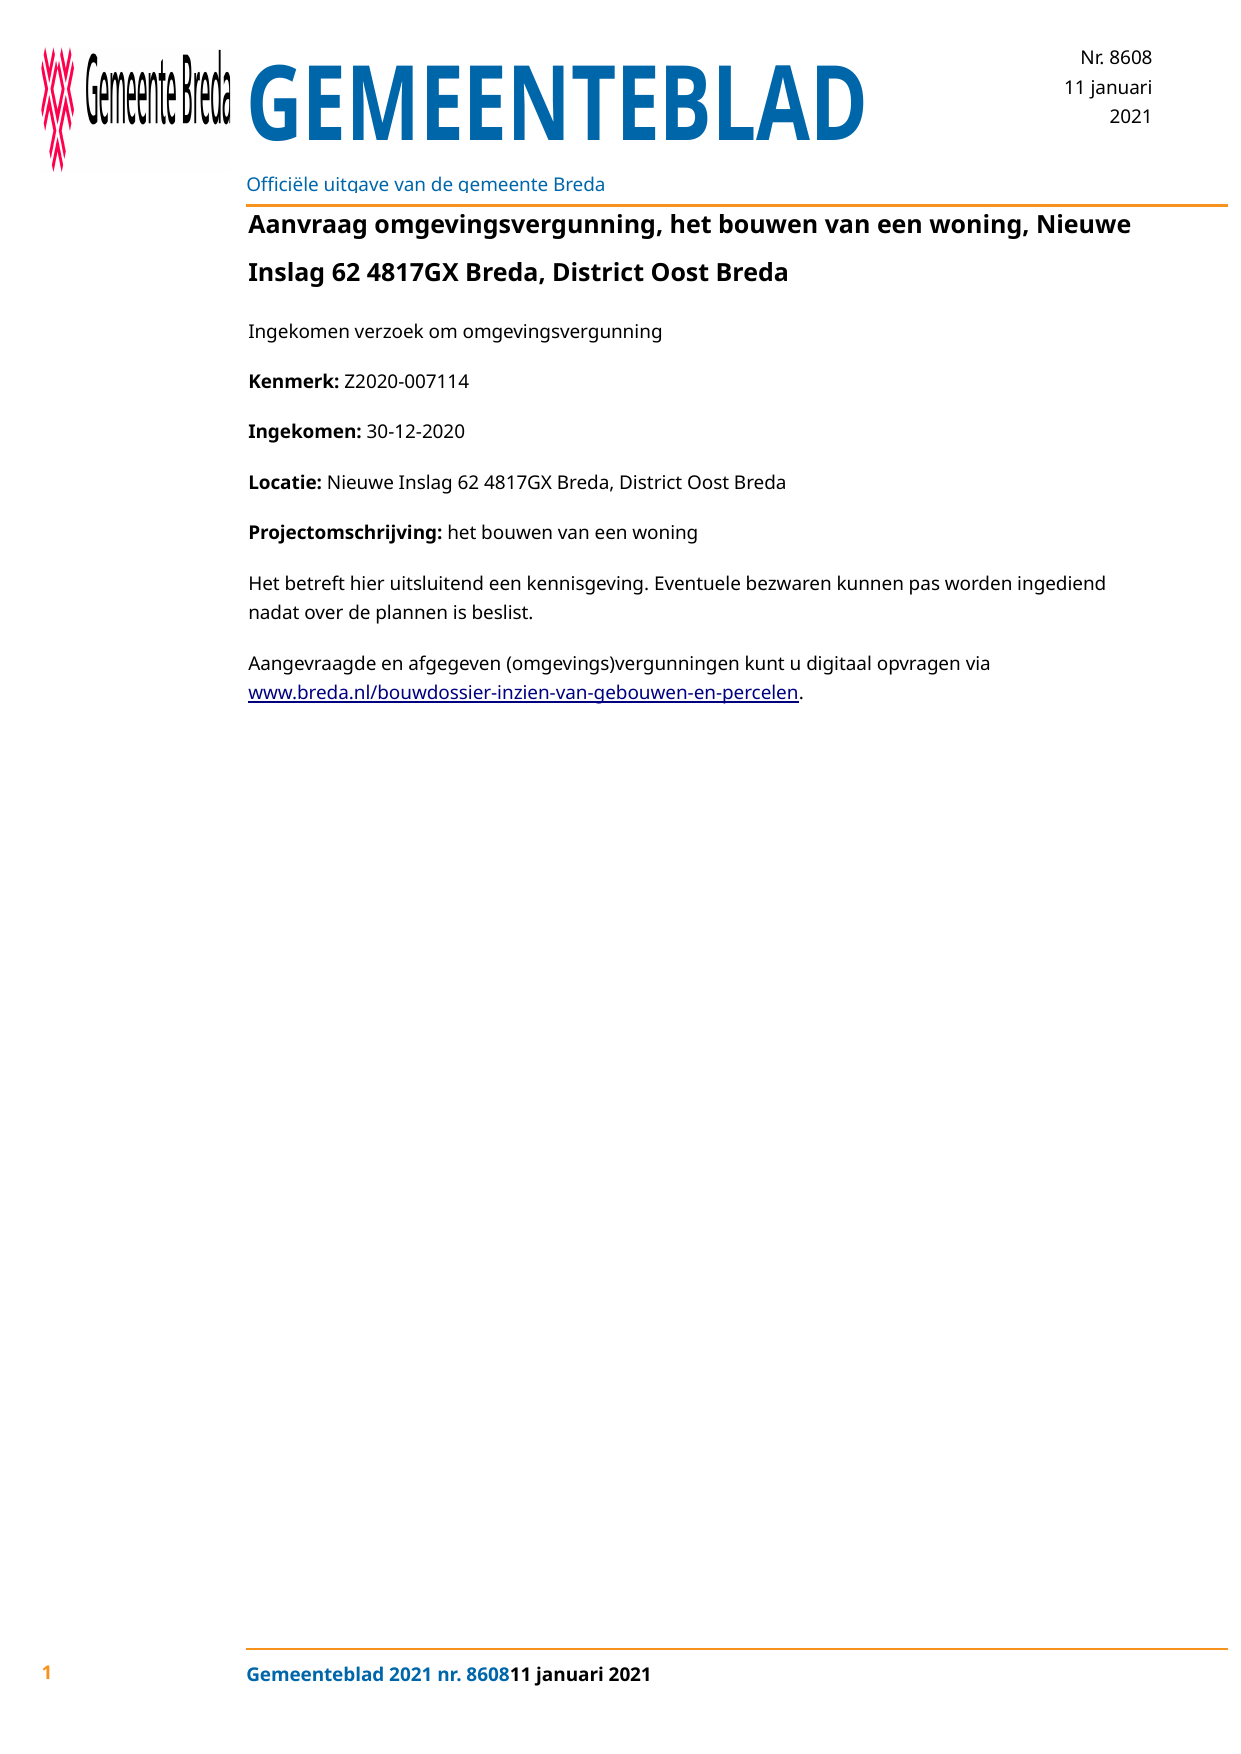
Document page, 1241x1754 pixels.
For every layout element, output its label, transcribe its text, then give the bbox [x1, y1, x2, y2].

text Aangevraagde en afgegeven (omgevings)vergunningen kunt u digitaal opvragen via www.breda.nl/bouwdossier-inzien-van-gebouwen-en-percelen. [248, 650, 1152, 705]
text Ingekomen verzoek om omgevingsvergunning [248, 318, 1152, 344]
text Het betreft hier uitsluitend een kennisgeving. Eventuele bezwaren kunnen pas worden ingediend nadat over de plannen is beslist. [248, 570, 1152, 625]
picture [41, 47, 231, 172]
text Aanvraag omgevingsvergunning, het bouwen van een woning, Nieuwe Inslag 62 4817GX Breda, District Oost Breda [248, 207, 1152, 288]
text Projectomschrijving: het bouwen van een woning [248, 519, 1152, 545]
text Locatie: Nieuwe Inslag 62 4817GX Breda, District Oost Breda [248, 469, 1152, 495]
text Kenmerk: Z2020-007114 [248, 368, 1152, 394]
text Ingekomen: 30-12-2020 [248, 419, 1152, 444]
